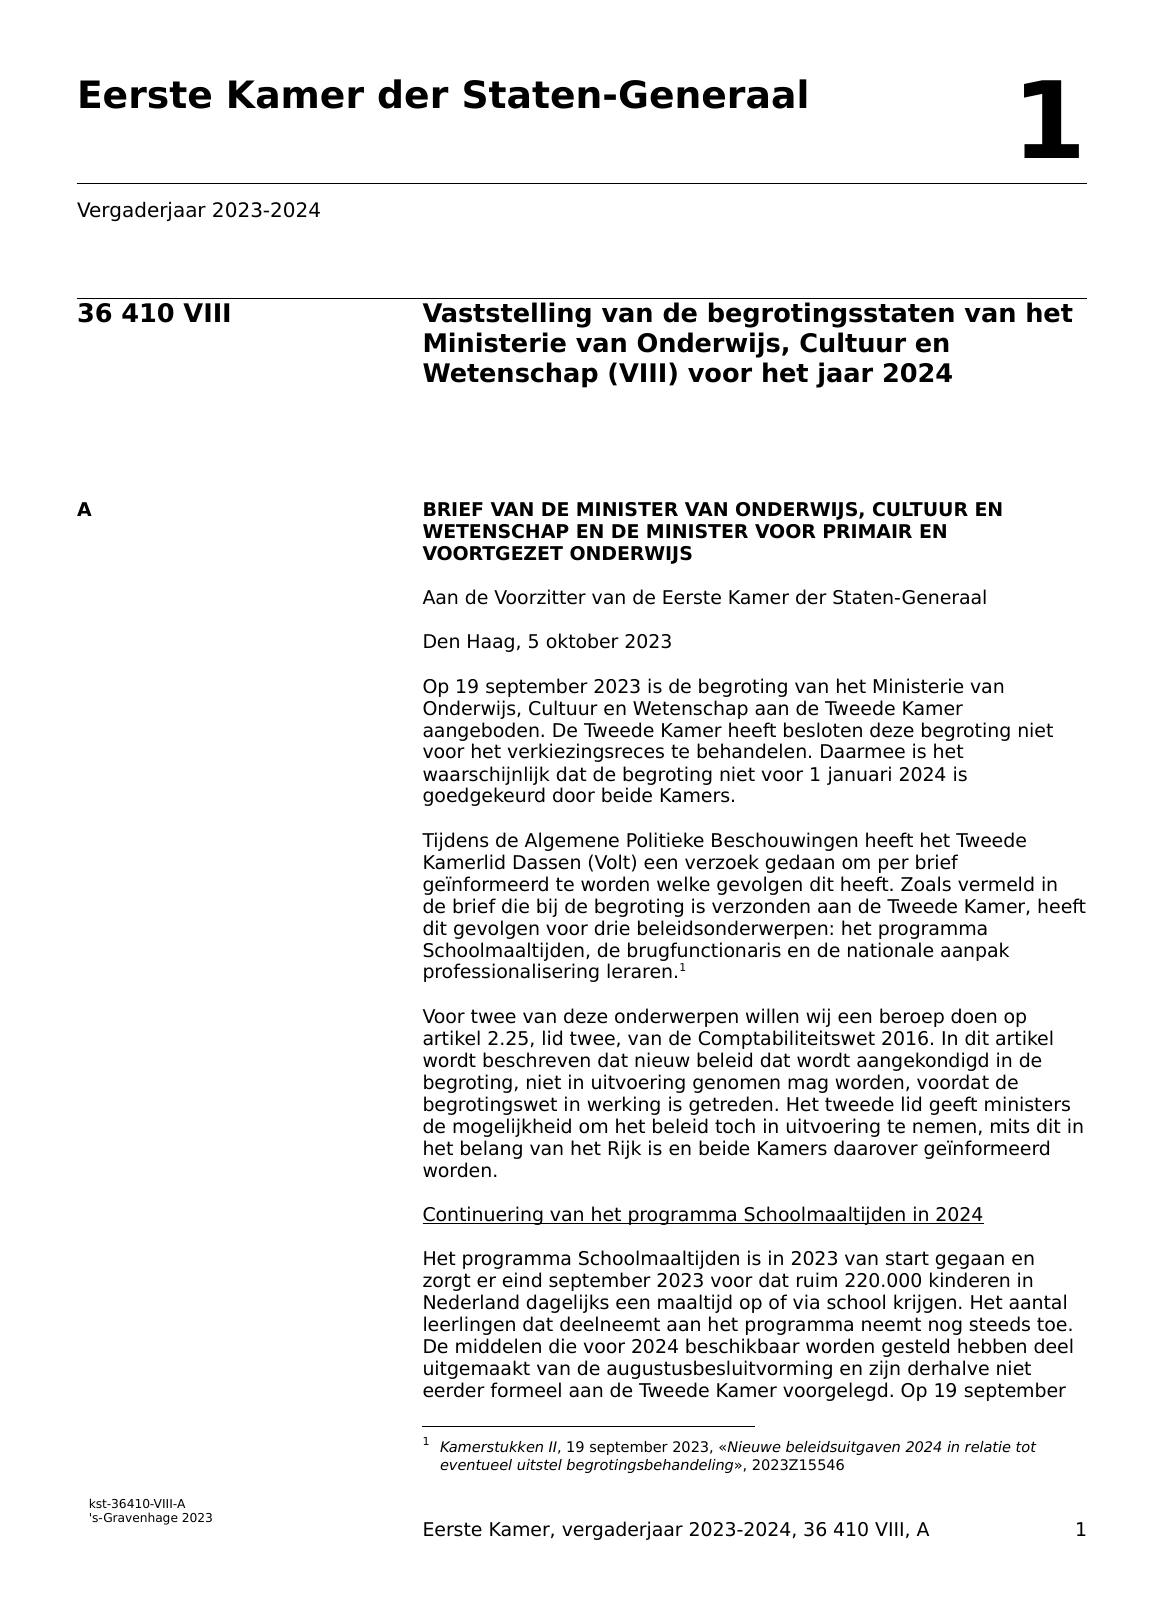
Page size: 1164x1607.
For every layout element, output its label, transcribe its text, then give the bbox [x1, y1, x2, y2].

text Het programma Schoolmaaltijden is in 2023 van start gegaan en zorgt er eind september 2023 voor dat ruim 220.000 kinderen in Nederland dagelijks een maaltijd op of via school krijgen. Het aantal leerlingen dat deelneemt aan het programma neemt nog steeds toe. De middelen die voor 2024 beschikbaar worden gesteld hebben deel uitgemaakt van de augustusbesluitvorming en zijn derhalve niet eerder formeel aan de Tweede Kamer voorgelegd. Op 19 september [422, 1248, 1087, 1402]
text Kamerstukken II, 19 september 2023, «Nieuwe beleidsuitgaven 2024 in relatie tot eventueel uitstel begrotingsbehandeling», 2023Z15546 [422, 1435, 1087, 1474]
text Voor twee van deze onderwerpen willen wij een beroep doen op artikel 2.25, lid twee, van de Comptabiliteitswet 2016. In dit artikel wordt beschreven dat nieuw beleid dat wordt aangekondigd in de begroting, niet in uitvoering genomen mag worden, voordat de begrotingswet in werking is getreden. Het tweede lid geeft ministers de mogelijkheid om het beleid toch in uitvoering te nemen, mits dit in het belang van het Rijk is en beide Kamers daarover geïnformeerd worden. [422, 1006, 1087, 1181]
table_cell Vergaderjaar 2023-2024 [77, 184, 1087, 298]
text Tijdens de Algemene Politieke Beschouwingen heeft het Tweede Kamerlid Dassen (Volt) een verzoek gedaan om per brief geïnformeerd te worden welke gevolgen dit heeft. Zoals vermeld in de brief die bij de begroting is verzonden aan de Tweede Kamer, heeft dit gevolgen voor drie beleidsonderwerpen: het programma Schoolmaaltijden, de brugfunctionaris en de nationale aanpak professionalisering leraren. [422, 829, 1087, 983]
subtitle Continuering van het programma Schoolmaaltijden in 2024 [422, 1204, 1087, 1226]
table_header Eerste Kamer der Staten-Generaal [77, 59, 886, 183]
text Aan de Voorzitter van de Eerste Kamer der Staten-Generaal [422, 587, 1087, 609]
subtitle 36 410 VIII Vaststelling van de begrotingsstaten van het Ministerie van Onderwijs, Cultuur en Wetenschap (VIII) voor het jaar 2024 [77, 299, 1087, 388]
text kst-36410-VIII-A [88, 1497, 323, 1511]
text Den Haag, 5 oktober 2023 [422, 631, 1087, 653]
text Op 19 september 2023 is de begroting van het Ministerie van Onderwijs, Cultuur en Wetenschap aan de Tweede Kamer aangeboden. De Tweede Kamer heeft besloten deze begroting niet voor het verkiezingsreces te behandelen. Daarmee is het waarschijnlijk dat de begroting niet voor 1 januari 2024 is goedgekeurd door beide Kamers. [422, 676, 1087, 807]
text 's-Gravenhage 2023 [88, 1511, 323, 1525]
subtitle A BRIEF VAN DE MINISTER VAN ONDERWIJS, CULTUUR EN WETENSCHAP EN DE MINISTER VOOR PRIMAIR EN VOORTGEZET ONDERWIJS [77, 499, 1087, 565]
table_header 1 [886, 59, 1087, 183]
